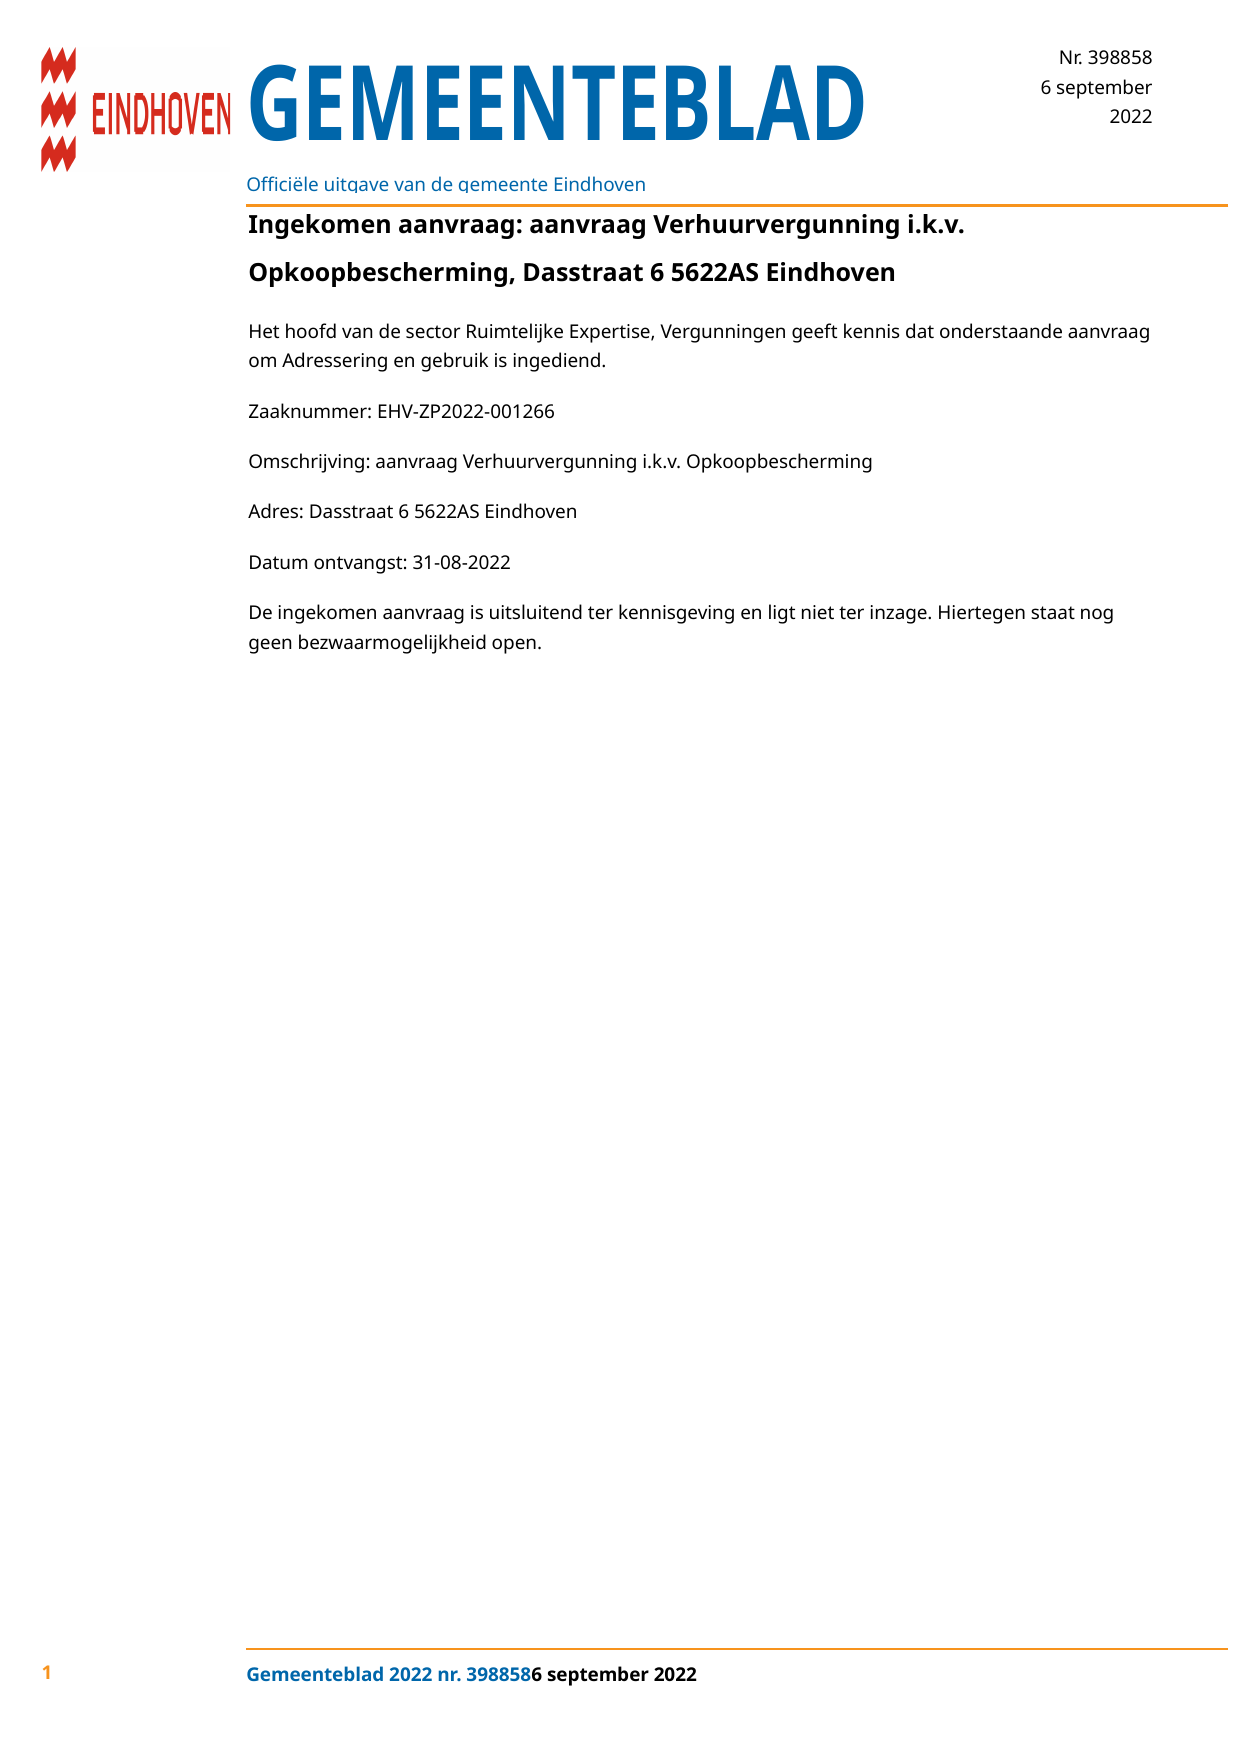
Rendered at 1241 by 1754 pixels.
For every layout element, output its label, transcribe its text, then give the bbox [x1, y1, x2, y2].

text Ingekomen aanvraag: aanvraag Verhuurvergunning i.k.v. Opkoopbescherming, Dasstraat 6 5622AS Eindhoven [248, 207, 1152, 288]
picture [41, 47, 231, 172]
text De ingekomen aanvraag is uitsluitend ter kennisgeving en ligt niet ter inzage. Hiertegen staat nog geen bezwaarmogelijkheid open. [248, 599, 1152, 655]
text Het hoofd van de sector Ruimtelijke Expertise, Vergunningen geeft kennis dat onderstaande aanvraag om Adressering en gebruik is ingediend. [248, 318, 1152, 373]
text Zaaknummer: EHV-ZP2022-001266 [248, 398, 1152, 424]
text Adres: Dasstraat 6 5622AS Eindhoven [248, 499, 1152, 524]
text Datum ontvangst: 31-08-2022 [248, 549, 1152, 575]
text Omschrijving: aanvraag Verhuurvergunning i.k.v. Opkoopbescherming [248, 448, 1152, 474]
